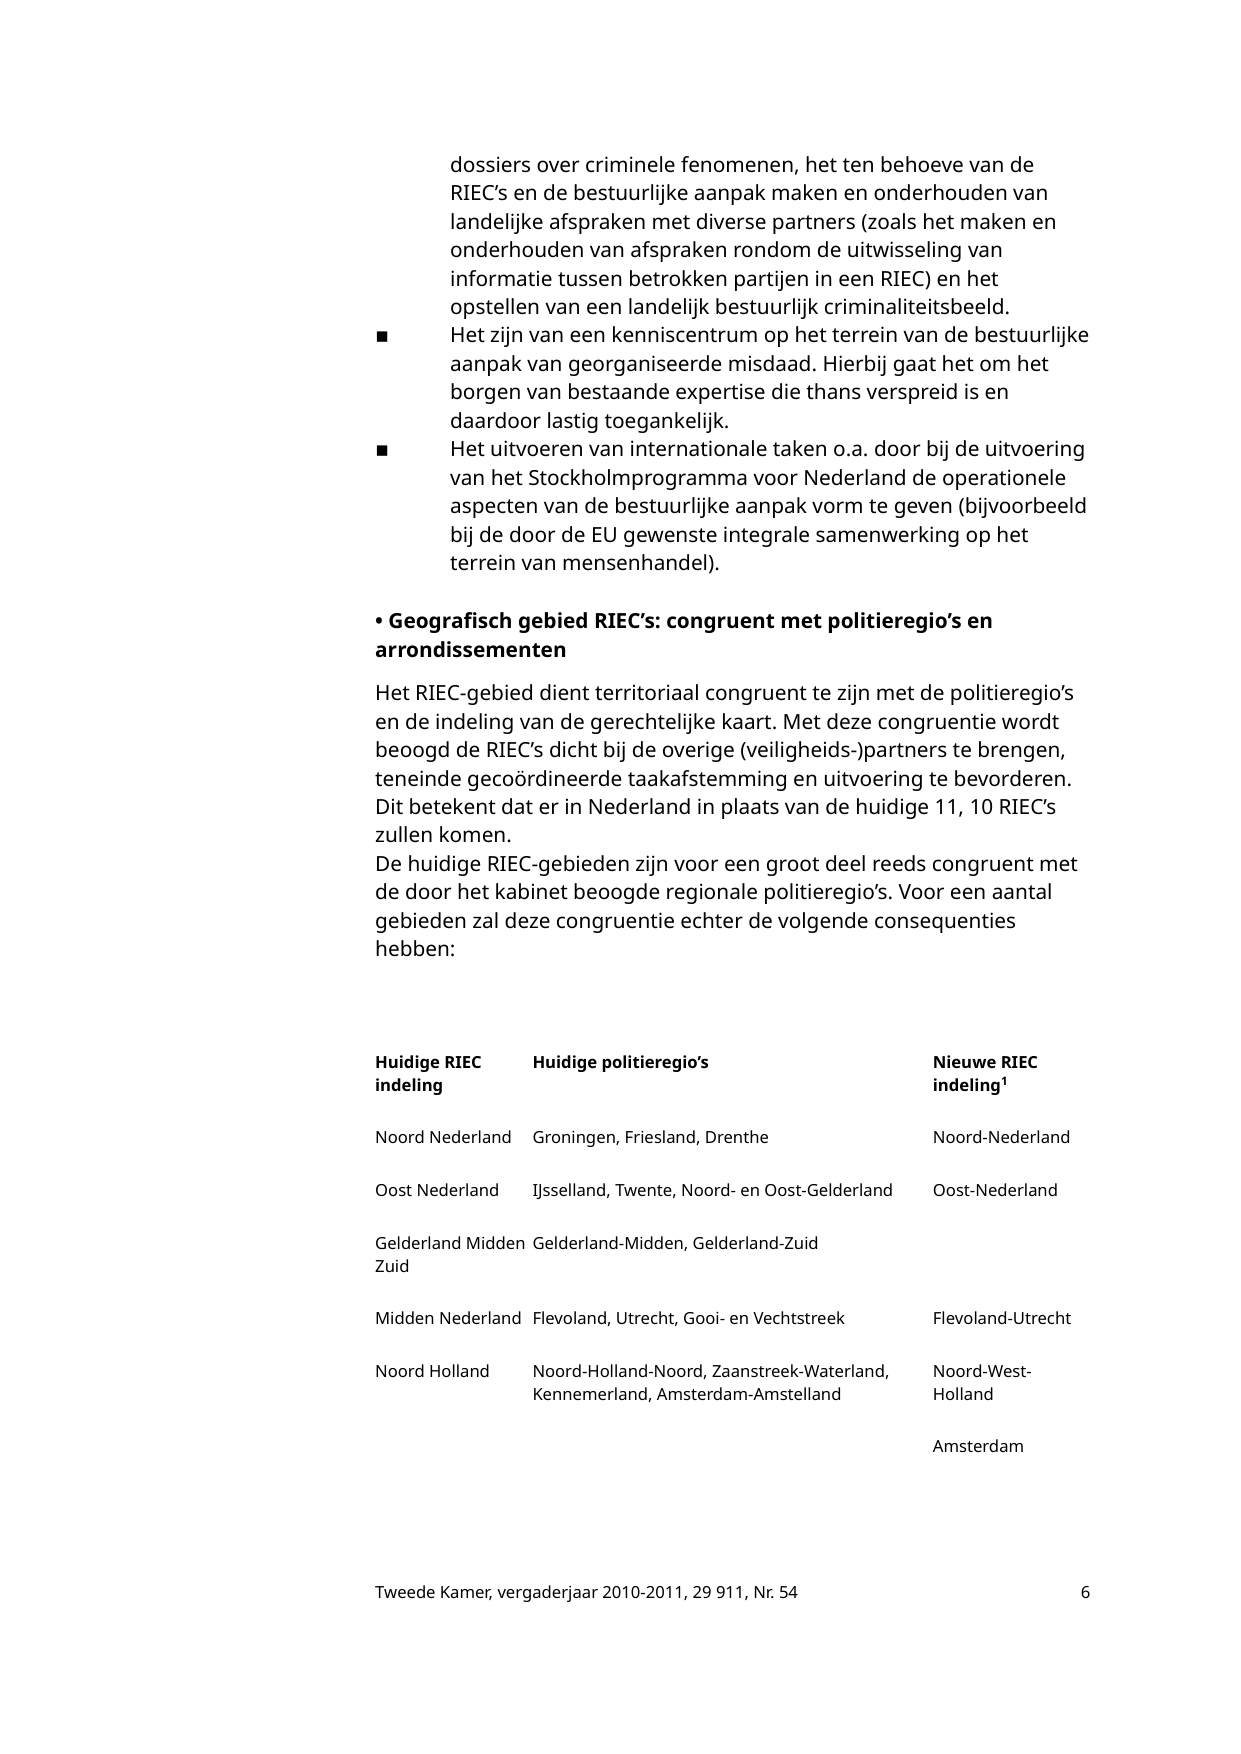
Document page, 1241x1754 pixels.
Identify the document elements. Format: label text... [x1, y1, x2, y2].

table_header Nieuwe RIEC indeling1 [933, 1051, 1090, 1126]
table_cell Groningen, Friesland, Drenthe [532, 1126, 933, 1179]
table_cell Flevoland, Utrecht, Gooi- en Vechtstreek [532, 1307, 933, 1360]
table_header Huidige politieregio’s [532, 1051, 933, 1126]
text Het RIEC-gebied dient territoriaal congruent te zijn met de politieregio’s en de indeling van de gerechtelijke kaart. Met deze congruentie wordt beoogd de RIEC’s dicht bij de overige (veiligheids-)partners te brengen, teneinde gecoördineerde taakafstemming en uitvoering te bevorderen. Dit betekent dat er in Nederland in plaats van de huidige 11, 10 RIEC’s zullen komen. [375, 678, 1090, 849]
table_cell Noord-West-Holland Amsterdam [933, 1360, 1090, 1488]
text De huidige RIEC-gebieden zijn voor een groot deel reeds congruent met de door het kabinet beoogde regionale politieregio’s. Voor een aantal gebieden zal deze congruentie echter de volgende consequenties hebben: [375, 849, 1090, 963]
table_cell Midden Nederland [375, 1307, 532, 1360]
table_cell Noord-Nederland [933, 1126, 1090, 1179]
list Het uitvoeren van internationale taken o.a. door bij de uitvoering van het Stockholmprogramma voor Nederland de operationele aspecten van de bestuurlijke aanpak vorm te geven (bijvoorbeeld bij de door de EU gewenste integrale samenwerking op het terrein van mensenhandel). [375, 434, 1090, 577]
list Het zijn van een kenniscentrum op het terrein van de bestuurlijke aanpak van georganiseerde misdaad. Hierbij gaat het om het borgen van bestaande expertise die thans verspreid is en daardoor lastig toegankelijk. [375, 321, 1090, 434]
list dossiers over criminele fenomenen, het ten behoeve van de RIEC’s en de bestuurlijke aanpak maken en onderhouden van landelijke afspraken met diverse partners (zoals het maken en onderhouden van afspraken rondom de uitwisseling van informatie tussen betrokken partijen in een RIEC) en het opstellen van een landelijk bestuurlijk criminaliteitsbeeld. [375, 150, 1090, 321]
table_cell Flevoland-Utrecht [933, 1307, 1090, 1360]
table_cell Oost Nederland [375, 1179, 532, 1232]
table_header Huidige RIEC indeling [375, 1051, 532, 1126]
table_cell Noord-Holland-Noord, Zaanstreek-Waterland, Kennemerland, Amsterdam-Amstelland [532, 1360, 933, 1488]
table_cell Noord Holland [375, 1360, 532, 1488]
table_cell Oost-Nederland [933, 1179, 1090, 1307]
table_cell Gelderland-Midden, Gelderland-Zuid [532, 1232, 933, 1307]
text • Geografisch gebied RIEC’s: congruent met politieregio’s en arrondissementen [375, 607, 1090, 663]
table_cell Gelderland Midden Zuid [375, 1232, 532, 1307]
table_cell IJsselland, Twente, Noord- en Oost-Gelderland [532, 1179, 933, 1232]
table_cell Noord Nederland [375, 1126, 532, 1179]
